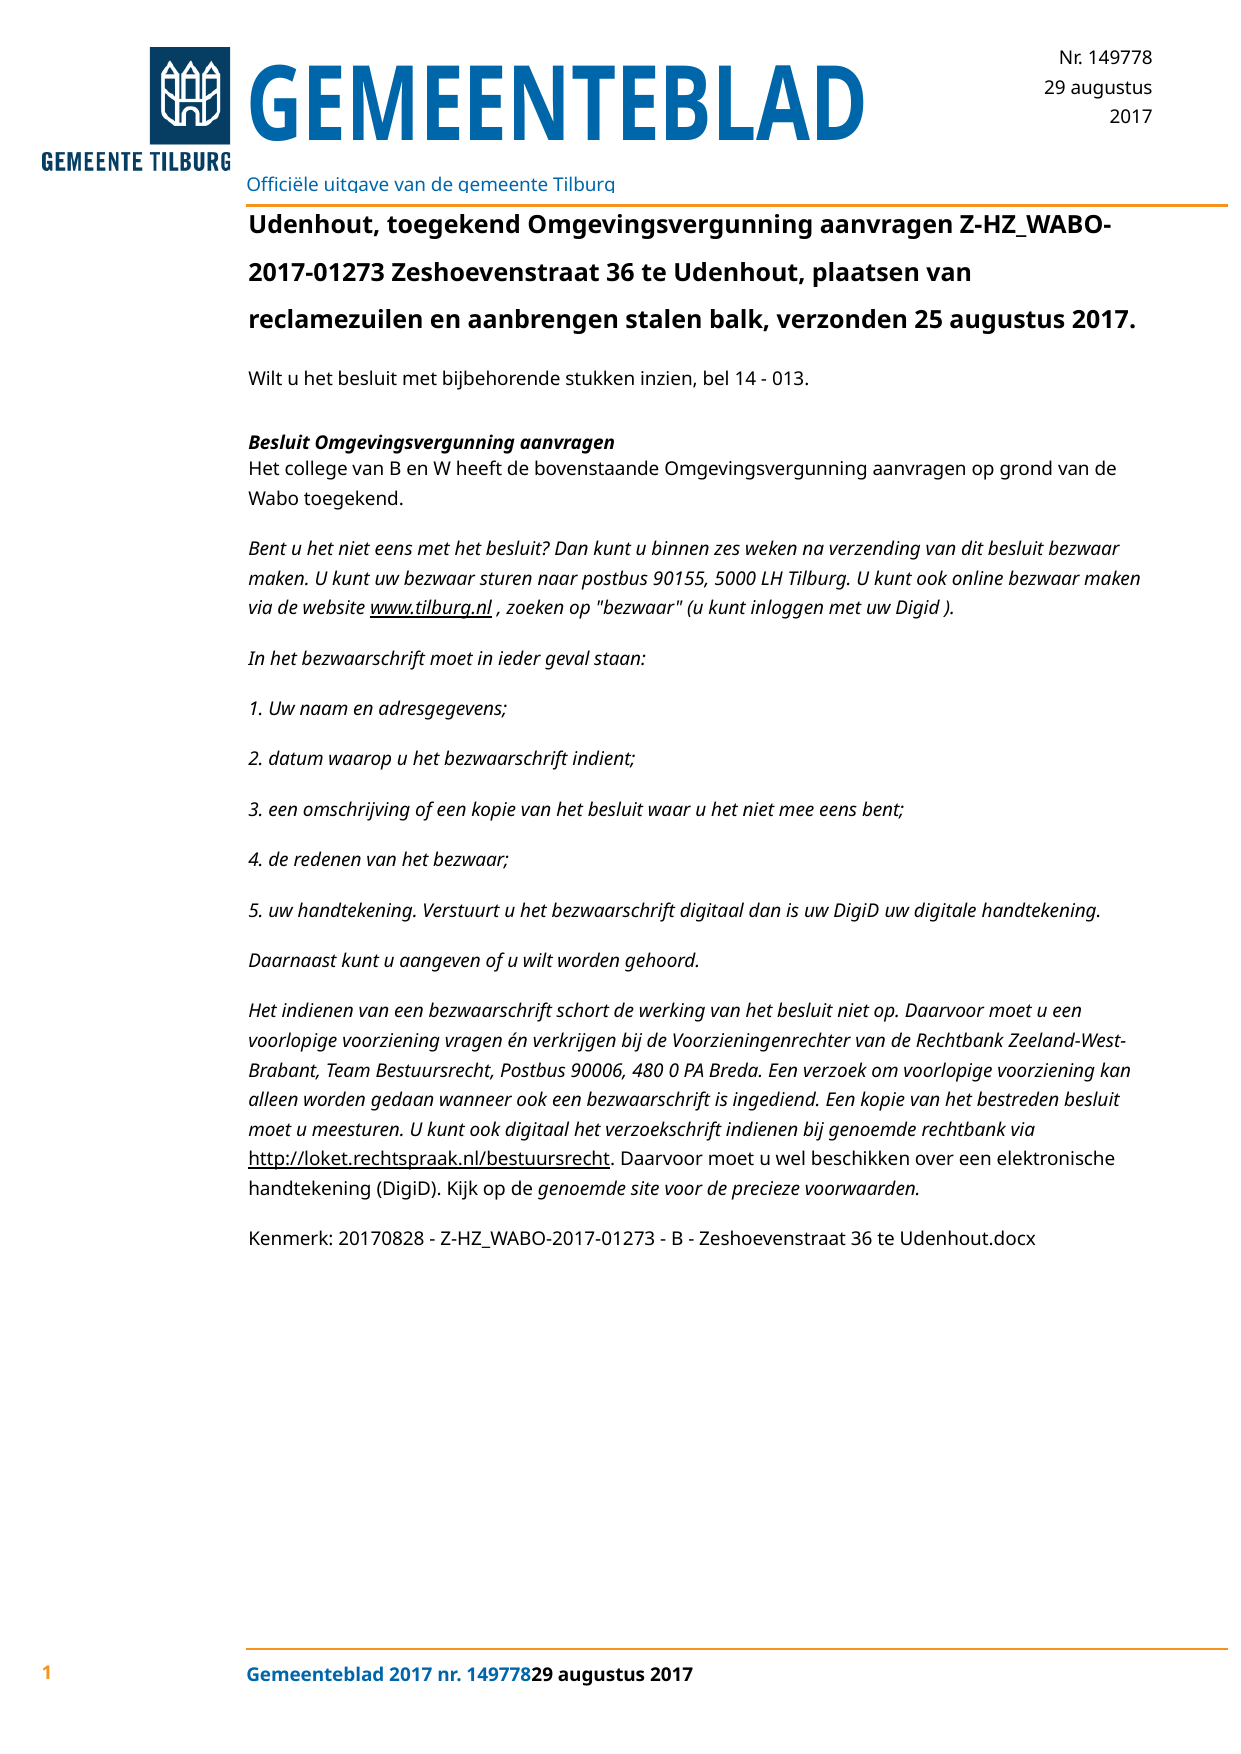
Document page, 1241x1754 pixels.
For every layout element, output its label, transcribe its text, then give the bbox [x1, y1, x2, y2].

text Bent u het niet eens met het besluit? Dan kunt u binnen zes weken na verzending van dit besluit bezwaar maken. U kunt uw bezwaar sturen naar postbus 90155, 5000 LH Tilburg. U kunt ook online bezwaar maken via de website www.tilburg.nl , zoeken op "bezwaar" (u kunt inloggen met uw Digid ). [248, 535, 1152, 620]
text In het bezwaarschrift moet in ieder geval staan: [248, 645, 1152, 671]
text Wilt u het besluit met bijbehorende stukken inzien, bel 14 - 013. [248, 366, 1152, 391]
text 2. datum waarop u het bezwaarschrift indient; [248, 746, 1152, 771]
text Het college van B en W heeft de bovenstaande Omgevingsvergunning aanvragen op grond van de Wabo toegekend. [248, 455, 1152, 511]
text Kenmerk: 20170828 - Z-HZ_WABO-2017-01273 - B - Zeshoevenstraat 36 te Udenhout.docx [248, 1226, 1152, 1251]
text Udenhout, toegekend Omgevingsvergunning aanvragen Z-HZ_WABO-2017-01273 Zeshoevenstraat 36 te Udenhout, plaatsen van reclamezuilen en aanbrengen stalen balk, verzonden 25 augustus 2017. [248, 207, 1152, 336]
text 5. uw handtekening. Verstuurt u het bezwaarschrift digitaal dan is uw DigiD uw digitale handtekening. [248, 897, 1152, 923]
text 4. de redenen van het bezwaar; [248, 846, 1152, 872]
text Besluit Omgevingsvergunning aanvragen [248, 429, 1152, 455]
picture [41, 47, 231, 172]
text Daarnaast kunt u aangeven of u wilt worden gehoord. [248, 947, 1152, 973]
text 3. een omschrijving of een kopie van het besluit waar u het niet mee eens bent; [248, 796, 1152, 822]
text 1. Uw naam en adresgegevens; [248, 695, 1152, 721]
text Het indienen van een bezwaarschrift schort de werking van het besluit niet op. Daarvoor moet u een voorlopige voorziening vragen én verkrijgen bij de Voorzieningenrechter van de Rechtbank Zeeland-West-Brabant, Team Bestuursrecht, Postbus 90006, 480 0 PA Breda. Een verzoek om voorlopige voorziening kan alleen worden gedaan wanneer ook een bezwaarschrift is ingediend. Een kopie van het bestreden besluit moet u meesturen. U kunt ook digitaal het verzoekschrift indienen bij genoemde rechtbank via http://loket.rechtspraak.nl/bestuursrecht. Daarvoor moet u wel beschikken over een elektronische handtekening (DigiD). Kijk op de genoemde site voor de precieze voorwaarden. [248, 998, 1152, 1201]
